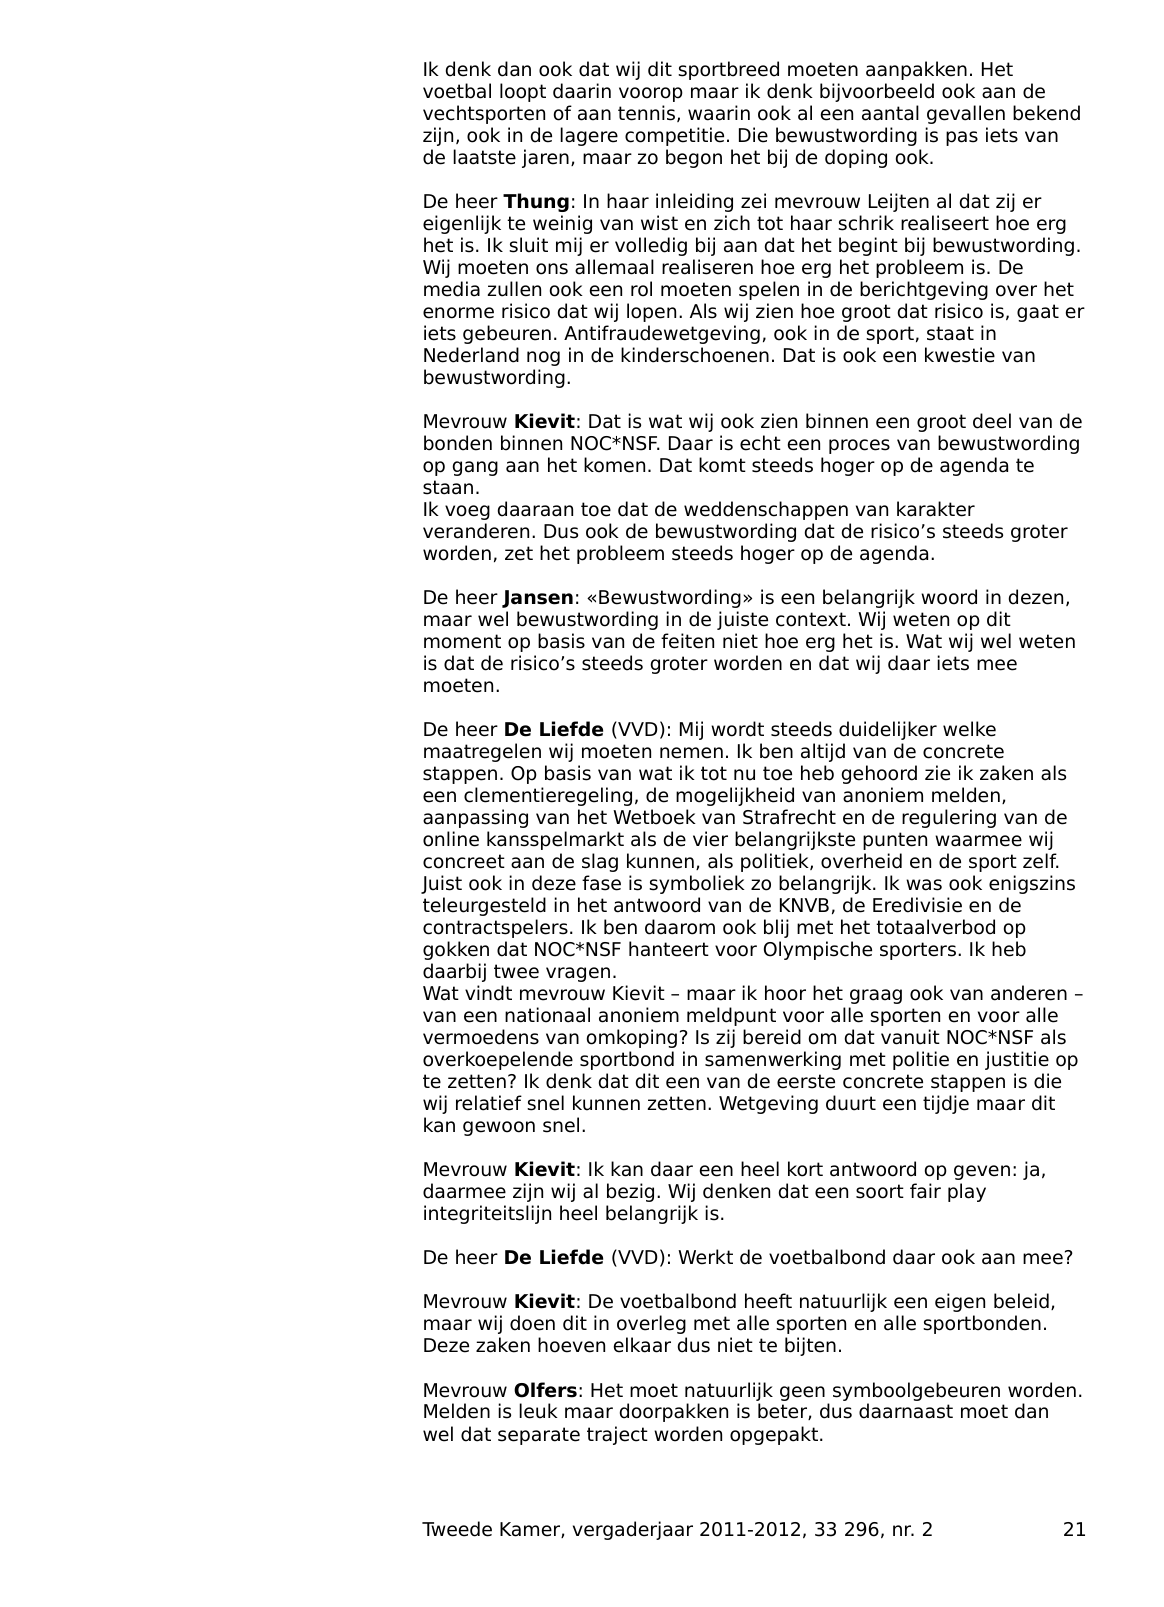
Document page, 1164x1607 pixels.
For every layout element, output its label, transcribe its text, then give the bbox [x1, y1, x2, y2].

text Wat vindt mevrouw Kievit – maar ik hoor het graag ook van anderen – van een nationaal anoniem meldpunt voor alle sporten en voor alle vermoedens van omkoping? Is zij bereid om dat vanuit NOC*NSF als overkoepelende sportbond in samenwerking met politie en justitie op te zetten? Ik denk dat dit een van de eerste concrete stappen is die wij relatief snel kunnen zetten. Wetgeving duurt een tijdje maar dit kan gewoon snel. [422, 983, 1087, 1137]
text Mevrouw Kievit: De voetbalbond heeft natuurlijk een eigen beleid, maar wij doen dit in overleg met alle sporten en alle sportbonden. Deze zaken hoeven elkaar dus niet te bijten. [422, 1291, 1087, 1357]
text Ik voeg daaraan toe dat de weddenschappen van karakter veranderen. Dus ook de bewustwording dat de risico’s steeds groter worden, zet het probleem steeds hoger op de agenda. [422, 499, 1087, 565]
text Mevrouw Olfers: Het moet natuurlijk geen symboolgebeuren worden. Melden is leuk maar doorpakken is beter, dus daarnaast moet dan wel dat separate traject worden opgepakt. [422, 1379, 1087, 1445]
text De heer Thung: In haar inleiding zei mevrouw Leijten al dat zij er eigenlijk te weinig van wist en zich tot haar schrik realiseert hoe erg het is. Ik sluit mij er volledig bij aan dat het begint bij bewustwording. Wij moeten ons allemaal realiseren hoe erg het probleem is. De media zullen ook een rol moeten spelen in de berichtgeving over het enorme risico dat wij lopen. Als wij zien hoe groot dat risico is, gaat er iets gebeuren. Antifraudewetgeving, ook in de sport, staat in Nederland nog in de kinderschoenen. Dat is ook een kwestie van bewustwording. [422, 191, 1087, 389]
text De heer De Liefde (VVD): Mij wordt steeds duidelijker welke maatregelen wij moeten nemen. Ik ben altijd van de concrete stappen. Op basis van wat ik tot nu toe heb gehoord zie ik zaken als een clementieregeling, de mogelijkheid van anoniem melden, aanpassing van het Wetboek van Strafrecht en de regulering van de online kansspelmarkt als de vier belangrijkste punten waarmee wij concreet aan de slag kunnen, als politiek, overheid en de sport zelf. [422, 719, 1087, 873]
text De heer De Liefde (VVD): Werkt de voetbalbond daar ook aan mee? [422, 1247, 1087, 1269]
text Mevrouw Kievit: Ik kan daar een heel kort antwoord op geven: ja, daarmee zijn wij al bezig. Wij denken dat een soort fair play integriteitslijn heel belangrijk is. [422, 1159, 1087, 1225]
text De heer Jansen: «Bewustwording» is een belangrijk woord in dezen, maar wel bewustwording in de juiste context. Wij weten op dit moment op basis van de feiten niet hoe erg het is. Wat wij wel weten is dat de risico’s steeds groter worden en dat wij daar iets mee moeten. [422, 587, 1087, 697]
text Mevrouw Kievit: Dat is wat wij ook zien binnen een groot deel van de bonden binnen NOC*NSF. Daar is echt een proces van bewustwording op gang aan het komen. Dat komt steeds hoger op de agenda te staan. [422, 411, 1087, 499]
text Juist ook in deze fase is symboliek zo belangrijk. Ik was ook enigszins teleurgesteld in het antwoord van de KNVB, de Eredivisie en de contractspelers. Ik ben daarom ook blij met het totaalverbod op gokken dat NOC*NSF hanteert voor Olympische sporters. Ik heb daarbij twee vragen. [422, 873, 1087, 983]
text Ik denk dan ook dat wij dit sportbreed moeten aanpakken. Het voetbal loopt daarin voorop maar ik denk bijvoorbeeld ook aan de vechtsporten of aan tennis, waarin ook al een aantal gevallen bekend zijn, ook in de lagere competitie. Die bewustwording is pas iets van de laatste jaren, maar zo begon het bij de doping ook. [422, 59, 1087, 169]
